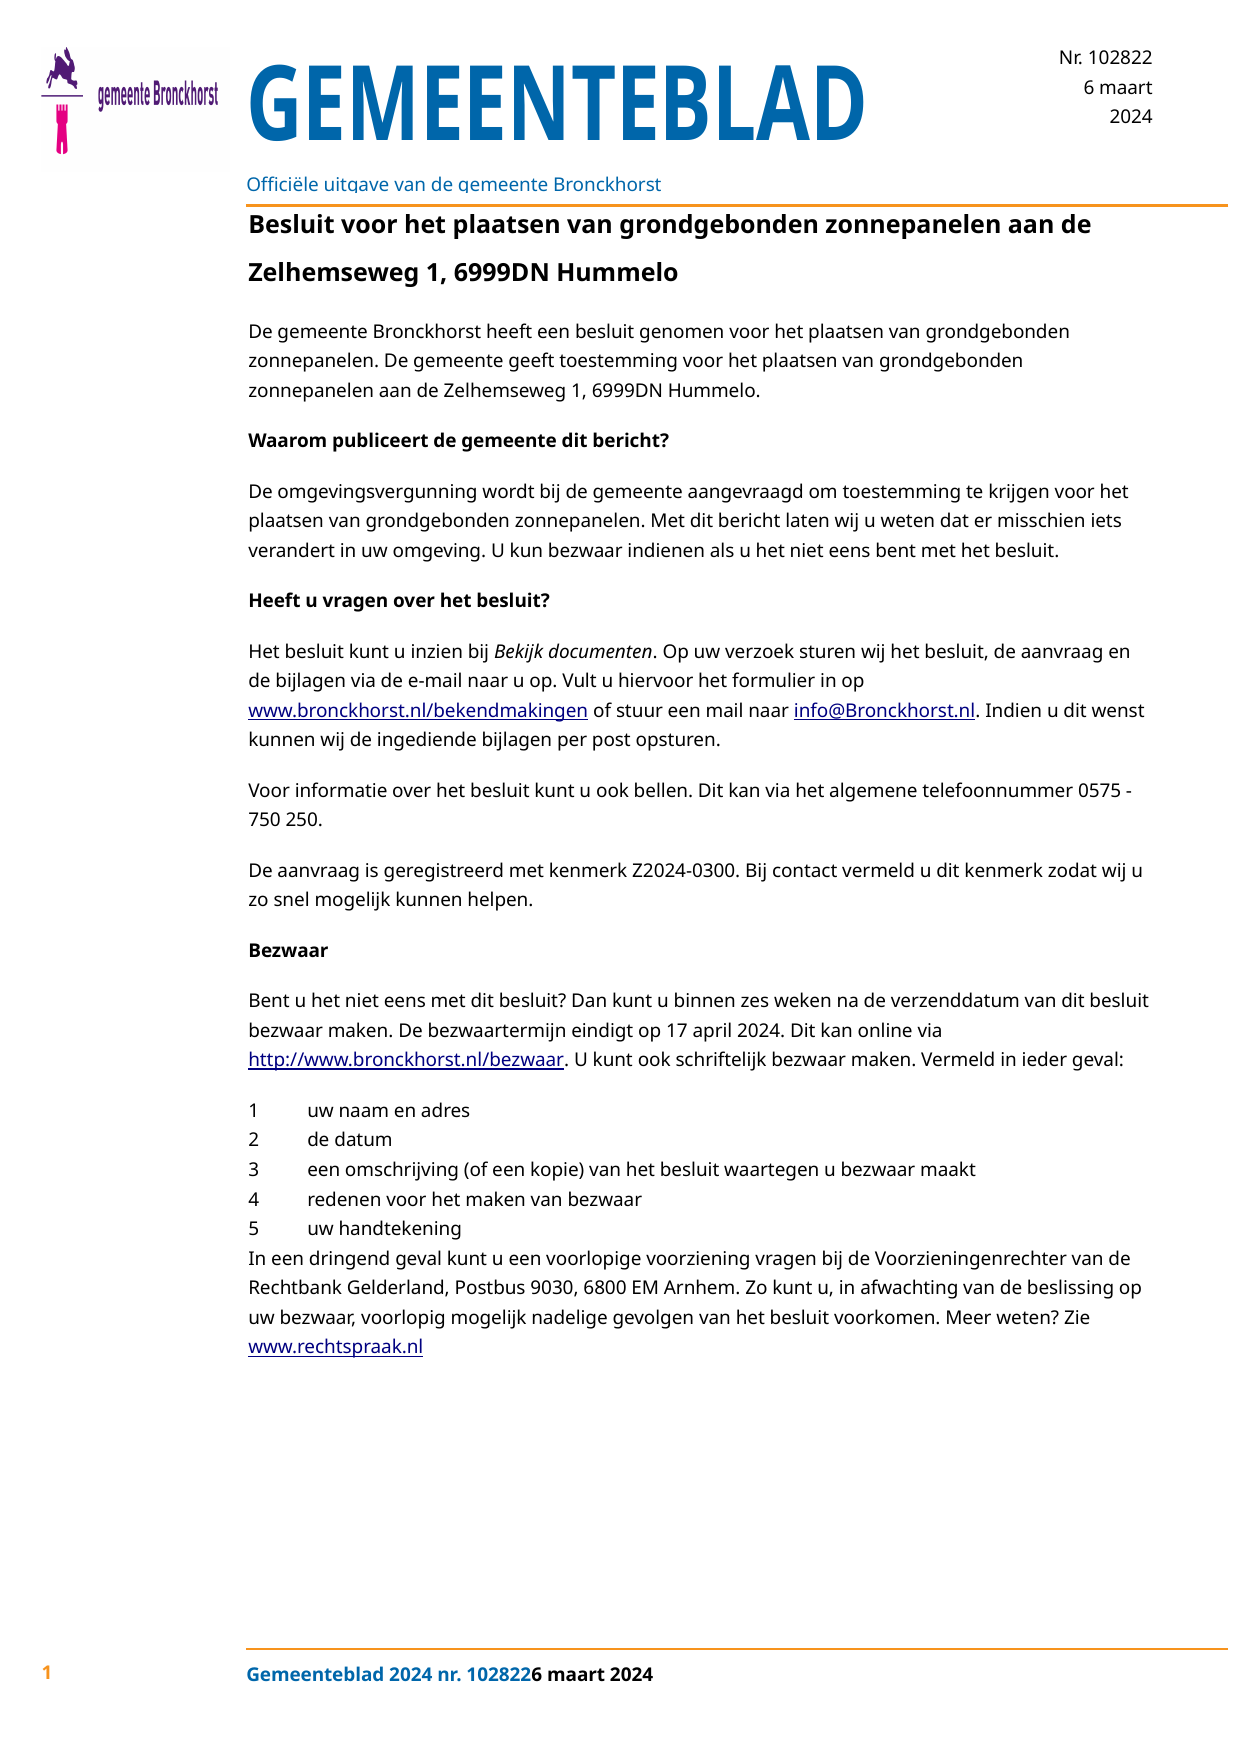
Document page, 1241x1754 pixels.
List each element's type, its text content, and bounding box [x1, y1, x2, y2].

list redenen voor het maken van bezwaar [248, 1186, 1152, 1212]
text De omgevingsvergunning wordt bij de gemeente aangevraagd om toestemming te krijgen voor het plaatsen van grondgebonden zonnepanelen. Met dit bericht laten wij u weten dat er misschien iets verandert in uw omgeving. U kun bezwaar indienen als u het niet eens bent met het besluit. [248, 478, 1152, 563]
list uw naam en adres [248, 1097, 1152, 1123]
list de datum [248, 1127, 1152, 1152]
text De gemeente Bronckhorst heeft een besluit genomen voor het plaatsen van grondgebonden zonnepanelen. De gemeente geeft toestemming voor het plaatsen van grondgebonden zonnepanelen aan de Zelhemseweg 1, 6999DN Hummelo. [248, 318, 1152, 403]
text Heeft u vragen over het besluit? [248, 587, 1152, 613]
text De aanvraag is geregistreerd met kenmerk Z2024-0300. Bij contact vermeld u dit kenmerk zodat wij u zo snel mogelijk kunnen helpen. [248, 857, 1152, 912]
text Voor informatie over het besluit kunt u ook bellen. Dit kan via het algemene telefoonnummer 0575 - 750 250. [248, 777, 1152, 832]
text Besluit voor het plaatsen van grondgebonden zonnepanelen aan de Zelhemseweg 1, 6999DN Hummelo [248, 207, 1152, 288]
list uw handtekening [248, 1215, 1152, 1241]
text Waarom publiceert de gemeente dit bericht? [248, 427, 1152, 453]
text Bent u het niet eens met dit besluit? Dan kunt u binnen zes weken na de verzenddatum van dit besluit bezwaar maken. De bezwaartermijn eindigt op 17 april 2024. Dit kan online via http://www.bronckhorst.nl/bezwaar. U kunt ook schriftelijk bezwaar maken. Vermeld in ieder geval: [248, 987, 1152, 1072]
text Bezwaar [248, 937, 1152, 963]
text Het besluit kunt u inzien bij Bekijk documenten. Op uw verzoek sturen wij het besluit, de aanvraag en de bijlagen via de e-mail naar u op. Vult u hiervoor het formulier in op www.bronckhorst.nl/bekendmakingen of stuur een mail naar info@Bronckhorst.nl. Indien u dit wenst kunnen wij de ingediende bijlagen per post opsturen. [248, 638, 1152, 752]
picture [41, 47, 231, 172]
text In een dringend geval kunt u een voorlopige voorziening vragen bij de Voorzieningenrechter van de Rechtbank Gelderland, Postbus 9030, 6800 EM Arnhem. Zo kunt u, in afwachting van de beslissing op uw bezwaar, voorlopig mogelijk nadelige gevolgen van het besluit voorkomen. Meer weten? Zie www.rechtspraak.nl [248, 1245, 1152, 1359]
list een omschrijving (of een kopie) van het besluit waartegen u bezwaar maakt [248, 1156, 1152, 1182]
